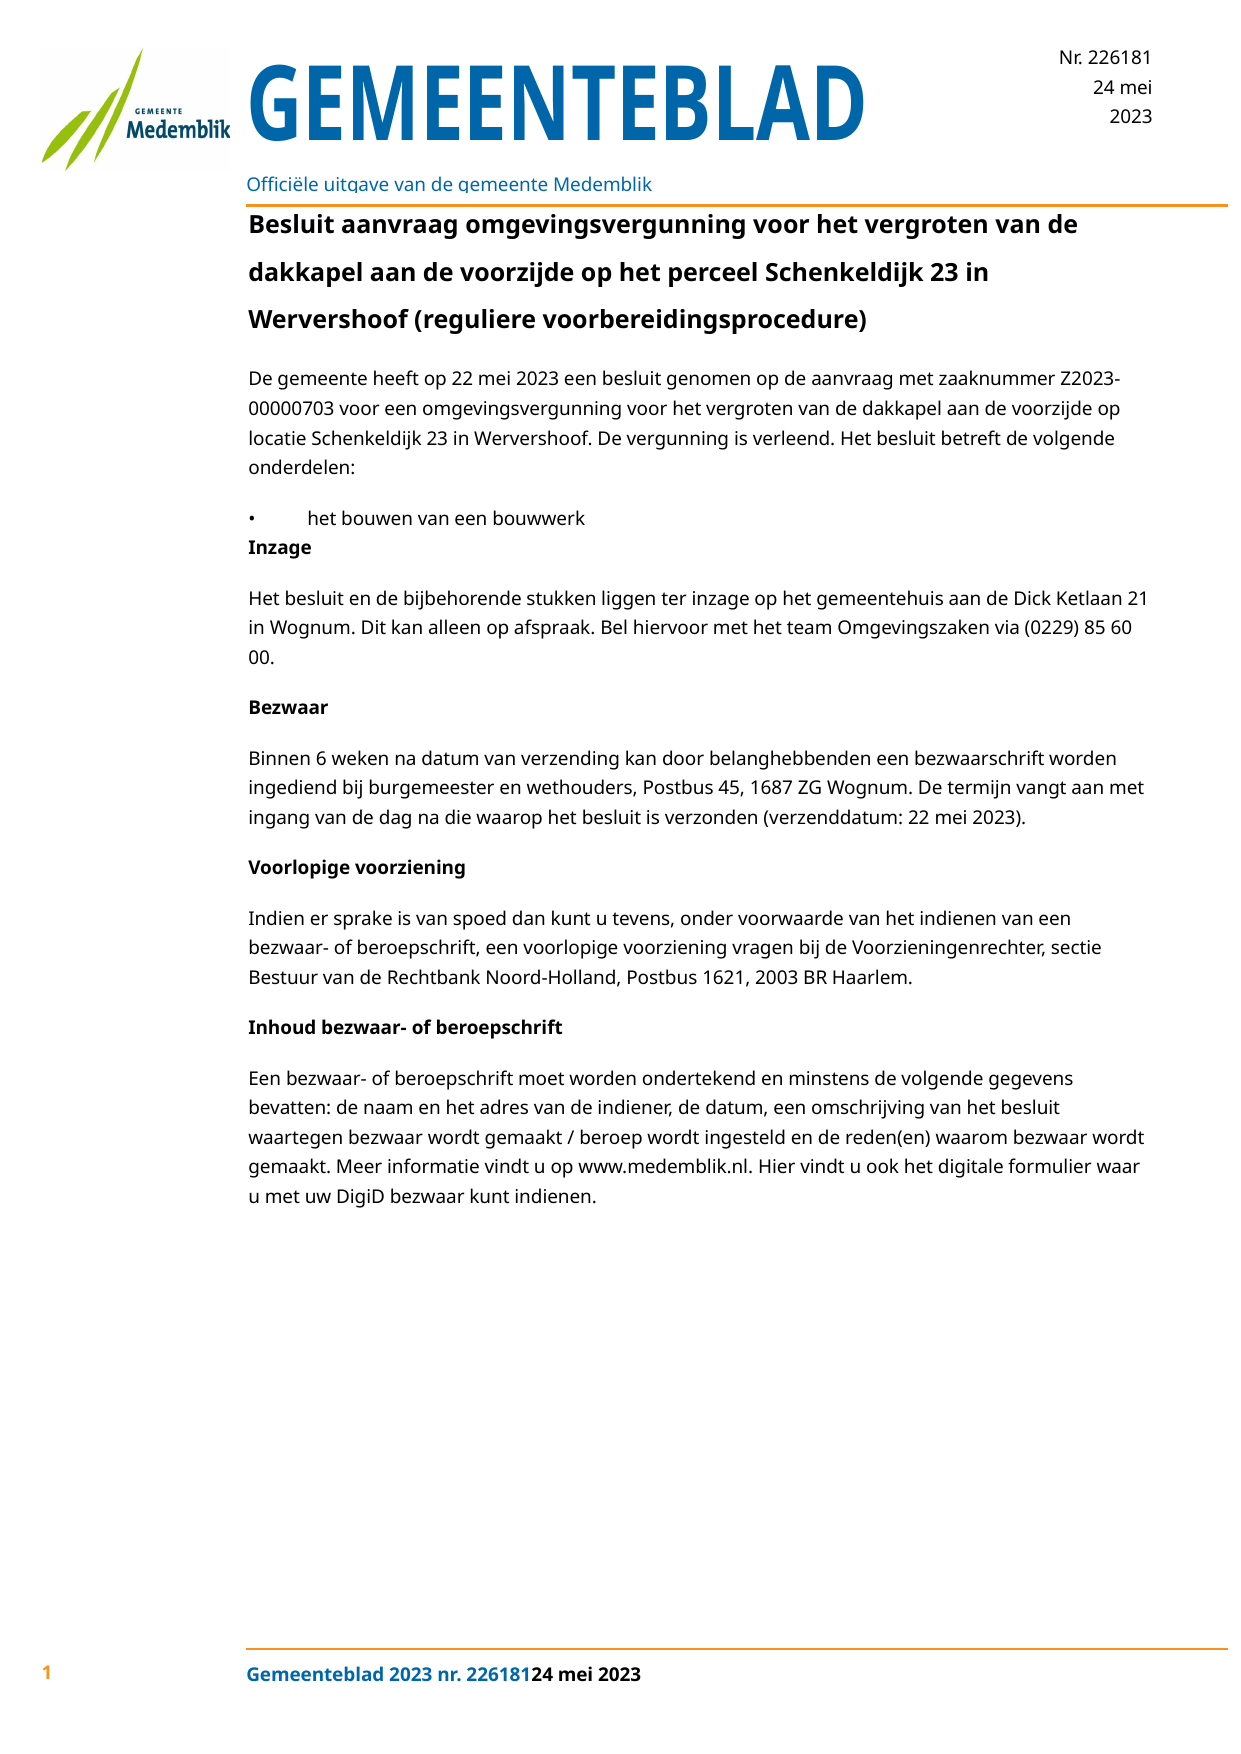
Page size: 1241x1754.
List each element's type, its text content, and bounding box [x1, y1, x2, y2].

list het bouwen van een bouwwerk [248, 505, 1152, 530]
text Voorlopige voorziening [248, 854, 1152, 880]
text Besluit aanvraag omgevingsvergunning voor het vergroten van de dakkapel aan de voorzijde op het perceel Schenkeldijk 23 in Wervershoof (reguliere voorbereidingsprocedure) [248, 207, 1152, 336]
text Indien er sprake is van spoed dan kunt u tevens, onder voorwaarde van het indienen van een bezwaar- of beroepschrift, een voorlopige voorziening vragen bij de Voorzieningenrechter, sectie Bestuur van de Rechtbank Noord-Holland, Postbus 1621, 2003 BR Haarlem. [248, 905, 1152, 989]
text Binnen 6 weken na datum van verzending kan door belanghebbenden een bezwaarschrift worden ingediend bij burgemeester en wethouders, Postbus 45, 1687 ZG Wognum. De termijn vangt aan met ingang van de dag na die waarop het besluit is verzonden (verzenddatum: 22 mei 2023). [248, 745, 1152, 829]
text Een bezwaar- of beroepschrift moet worden ondertekend en minstens de volgende gegevens bevatten: de naam en het adres van de indiener, de datum, een omschrijving van het besluit waartegen bezwaar wordt gemaakt / beroep wordt ingesteld en de reden(en) waarom bezwaar wordt gemaakt. Meer informatie vindt u op www.medemblik.nl. Hier vindt u ook het digitale formulier waar u met uw DigiD bezwaar kunt indienen. [248, 1065, 1152, 1209]
text Het besluit en de bijbehorende stukken liggen ter inzage op het gemeentehuis aan de Dick Ketlaan 21 in Wognum. Dit kan alleen op afspraak. Bel hiervoor met het team Omgevingszaken via (0229) 85 60 00. [248, 585, 1152, 669]
picture [41, 47, 231, 172]
text Inzage [248, 534, 1152, 560]
text De gemeente heeft op 22 mei 2023 een besluit genomen op de aanvraag met zaaknummer Z2023-00000703 voor een omgevingsvergunning voor het vergroten van de dakkapel aan de voorzijde op locatie Schenkeldijk 23 in Wervershoof. De vergunning is verleend. Het besluit betreft de volgende onderdelen: [248, 366, 1152, 480]
text Inhoud bezwaar- of beroepschrift [248, 1014, 1152, 1040]
text Bezwaar [248, 694, 1152, 720]
